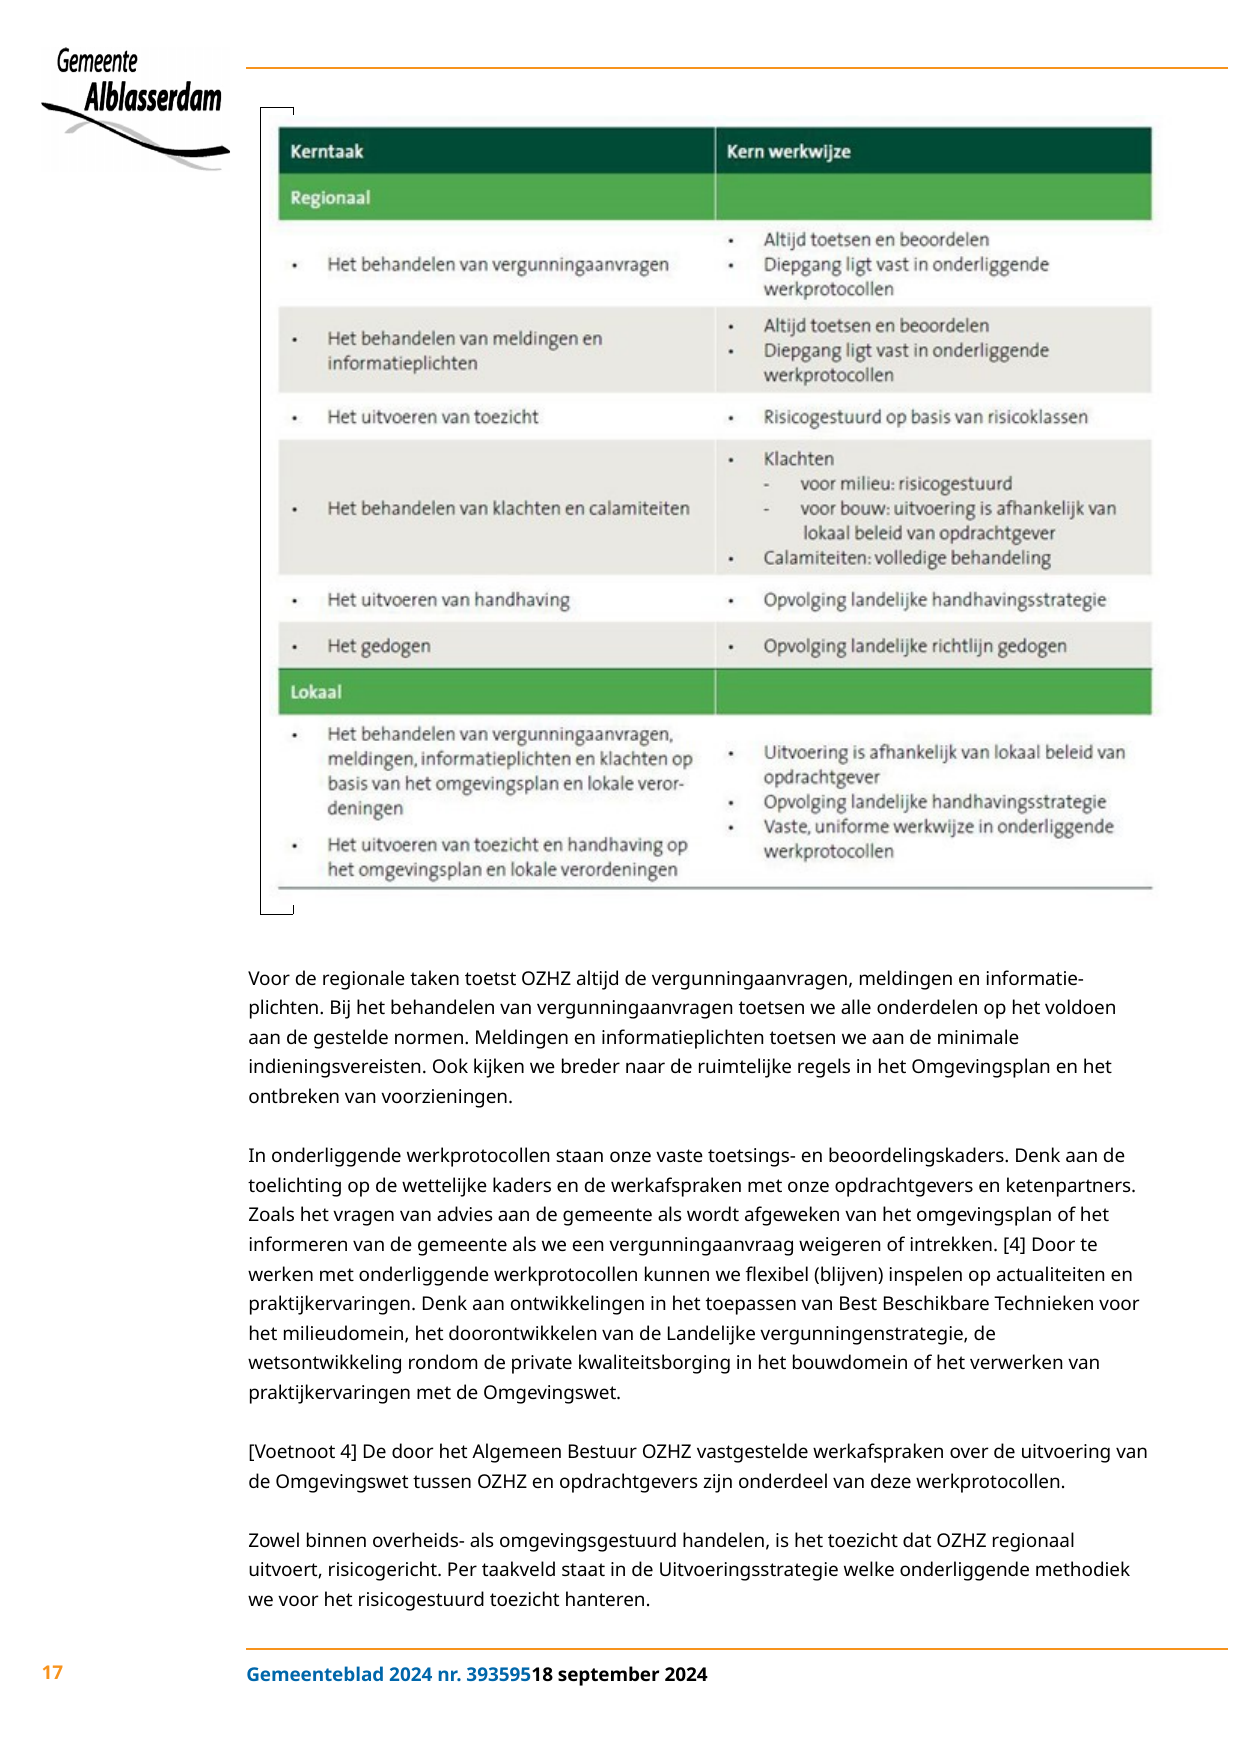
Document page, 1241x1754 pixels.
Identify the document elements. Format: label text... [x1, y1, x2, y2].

text [Voetnoot 4] De door het Algemeen Bestuur OZHZ vastgestelde werkafspraken over de uitvoering van de Omgevingswet tussen OZHZ en opdrachtgevers zijn onderdeel van deze werkprotocollen. [248, 1438, 1152, 1493]
picture [41, 47, 231, 172]
text Zowel binnen overheids- als omgevingsgestuurd handelen, is het toezicht dat OZHZ regionaal uitvoert, risicogericht. Per taakveld staat in de Uitvoeringsstrategie welke onderliggende methodiek we voor het risicogestuurd toezicht hanteren. [248, 1527, 1152, 1612]
text Voor de regionale taken toetst OZHZ altijd de vergunningaanvragen, meldingen en informatie- plichten. Bij het behandelen van vergunningaanvragen toetsen we alle onderdelen op het voldoen aan de gestelde normen. Meldingen en informatieplichten toetsen we aan de minimale indieningsvereisten. Ook kijken we breder naar de ruimtelijke regels in het Omgevingsplan en het ontbreken van voorzieningen. [248, 965, 1152, 1109]
text In onderliggende werkprotocollen staan onze vaste toetsings- en beoordelingskaders. Denk aan de toelichting op de wettelijke kaders en de werkafspraken met onze opdrachtgevers en ketenpartners. Zoals het vragen van advies aan de gemeente als wordt afgeweken van het omgevingsplan of het informeren van de gemeente als we een vergunningaanvraag weigeren of intrekken. [4] Door te werken met onderliggende werkprotocollen kunnen we flexibel (blijven) inspelen op actualiteiten en praktijkervaringen. Denk aan ontwikkelingen in het toepassen van Best Beschikbare Technieken voor het milieudomein, het doorontwikkelen van de Landelijke vergunningenstrategie, de wetsontwikkeling rondom de private kwaliteitsborging in het bouwdomein of het verwerken van praktijkervaringen met de Omgevingswet. [248, 1142, 1152, 1405]
picture [268, 115, 1173, 905]
